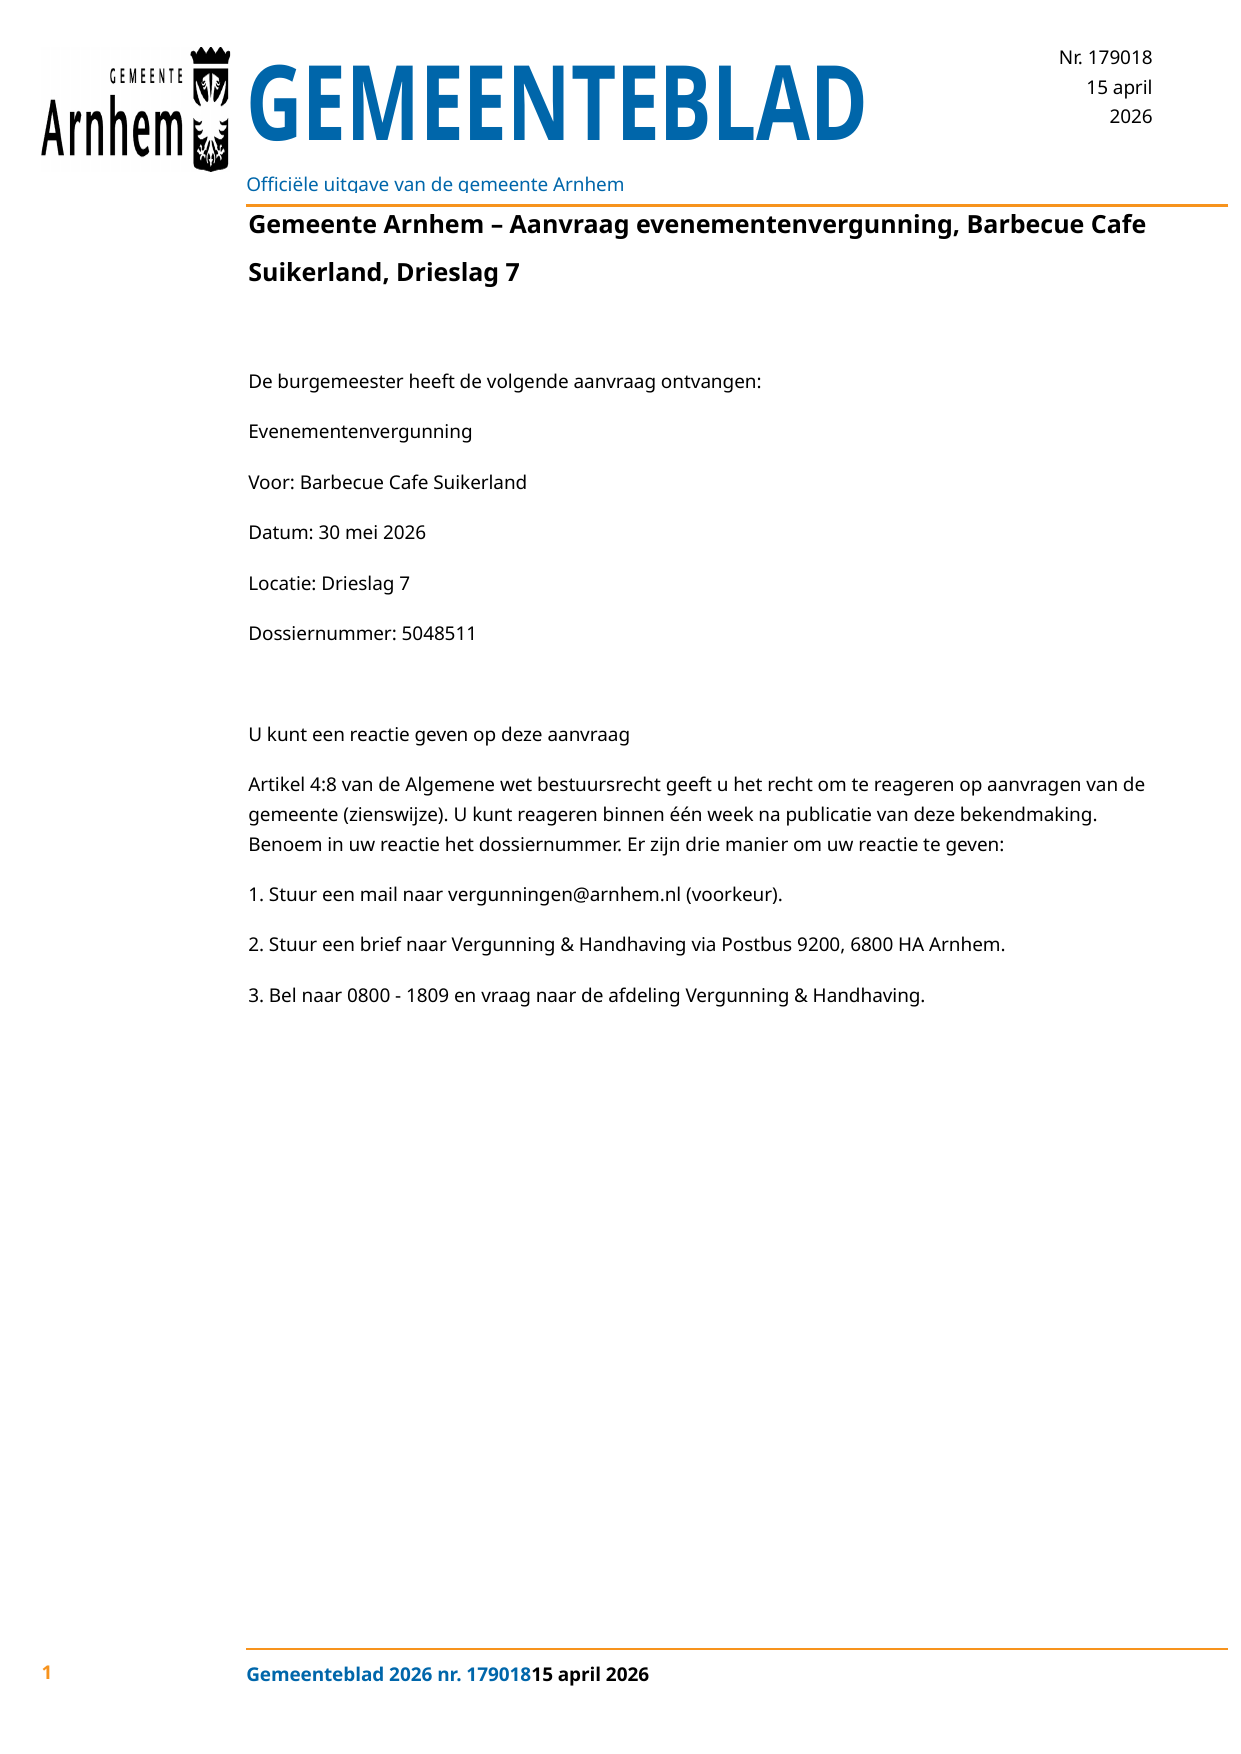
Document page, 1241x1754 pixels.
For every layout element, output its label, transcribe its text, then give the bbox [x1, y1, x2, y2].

text Dossiernummer: 5048511 [248, 620, 1152, 646]
text 3. Bel naar 0800 - 1809 en vraag naar de afdeling Vergunning & Handhaving. [248, 982, 1152, 1008]
text Gemeente Arnhem – Aanvraag evenementenvergunning, Barbecue Cafe Suikerland, Drieslag 7 [248, 207, 1152, 288]
text 1. Stuur een mail naar vergunningen@arnhem.nl (voorkeur). [248, 881, 1152, 907]
text 2. Stuur een brief naar Vergunning & Handhaving via Postbus 9200, 6800 HA Arnhem. [248, 932, 1152, 957]
text Evenementenvergunning [248, 419, 1152, 444]
text Datum: 30 mei 2026 [248, 519, 1152, 545]
text De burgemeester heeft de volgende aanvraag ontvangen: [248, 368, 1152, 394]
text Voor: Barbecue Cafe Suikerland [248, 469, 1152, 495]
text U kunt een reactie geven op deze aanvraag [248, 721, 1152, 747]
text Artikel 4:8 van de Algemene wet bestuursrecht geeft u het recht om te reageren op aanvragen van de gemeente (zienswijze). U kunt reageren binnen één week na publicatie van deze bekendmaking. Benoem in uw reactie het dossiernummer. Er zijn drie manier om uw reactie te geven: [248, 772, 1152, 857]
text Locatie: Drieslag 7 [248, 570, 1152, 596]
picture [41, 47, 231, 172]
